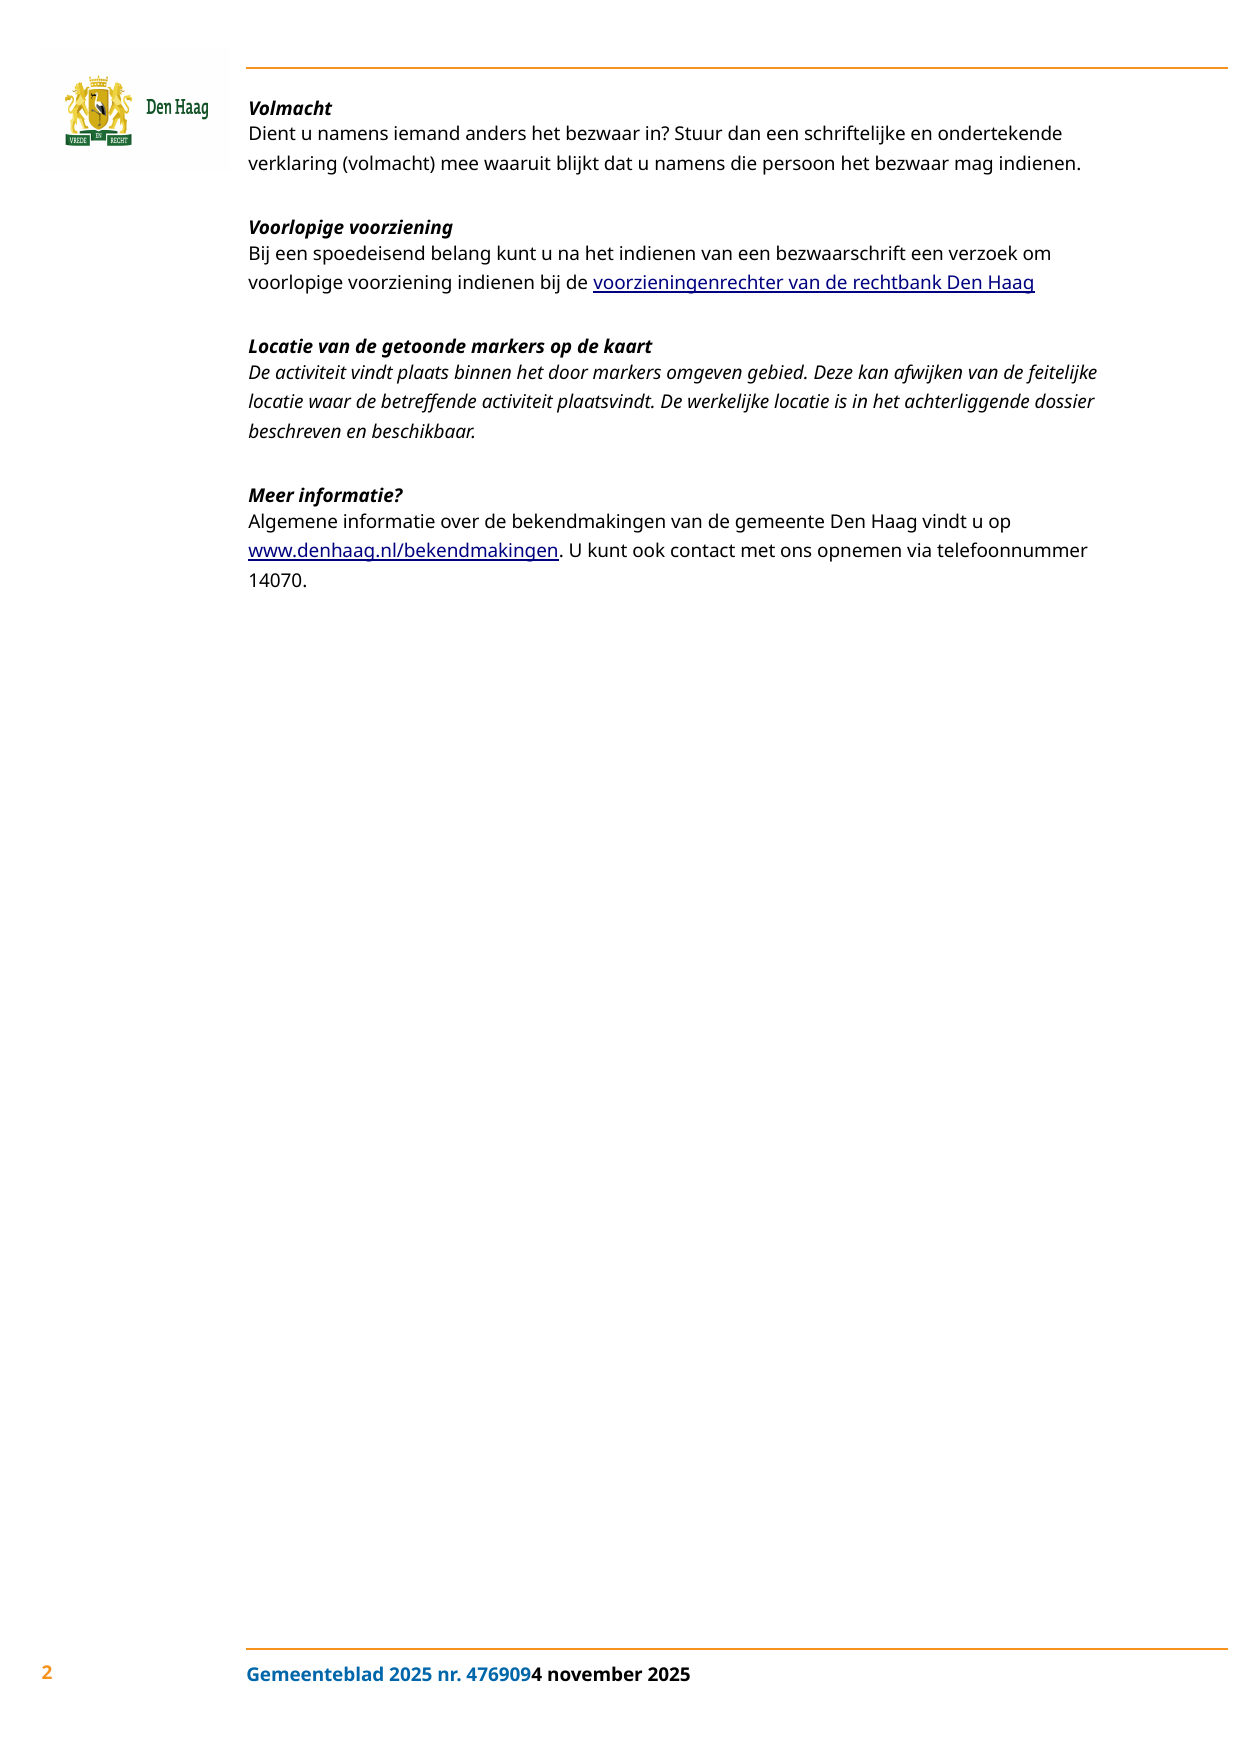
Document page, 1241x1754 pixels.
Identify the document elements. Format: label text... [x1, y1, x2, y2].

text Dient u namens iemand anders het bezwaar in? Stuur dan een schriftelijke en ondertekende verklaring (volmacht) mee waaruit blijkt dat u namens die persoon het bezwaar mag indienen. [248, 121, 1152, 176]
text Locatie van de getoonde markers op de kaart [248, 333, 1152, 359]
text Bij een spoedeisend belang kunt u na het indienen van een bezwaarschrift een verzoek om voorlopige voorziening indienen bij de voorzieningenrechter van de rechtbank Den Haag [248, 240, 1152, 295]
text Algemene informatie over de bekendmakingen van de gemeente Den Haag vindt u op www.denhaag.nl/bekendmakingen. U kunt ook contact met ons opnemen via telefoonnummer 14070. [248, 508, 1152, 593]
text Meer informatie? [248, 482, 1152, 508]
text Volmacht [248, 95, 1152, 121]
picture [41, 47, 231, 172]
text Voorlopige voorziening [248, 214, 1152, 240]
text De activiteit vindt plaats binnen het door markers omgeven gebied. Deze kan afwijken van de feitelijke locatie waar de betreffende activiteit plaatsvindt. De werkelijke locatie is in het achterliggende dossier beschreven en beschikbaar. [248, 359, 1152, 444]
